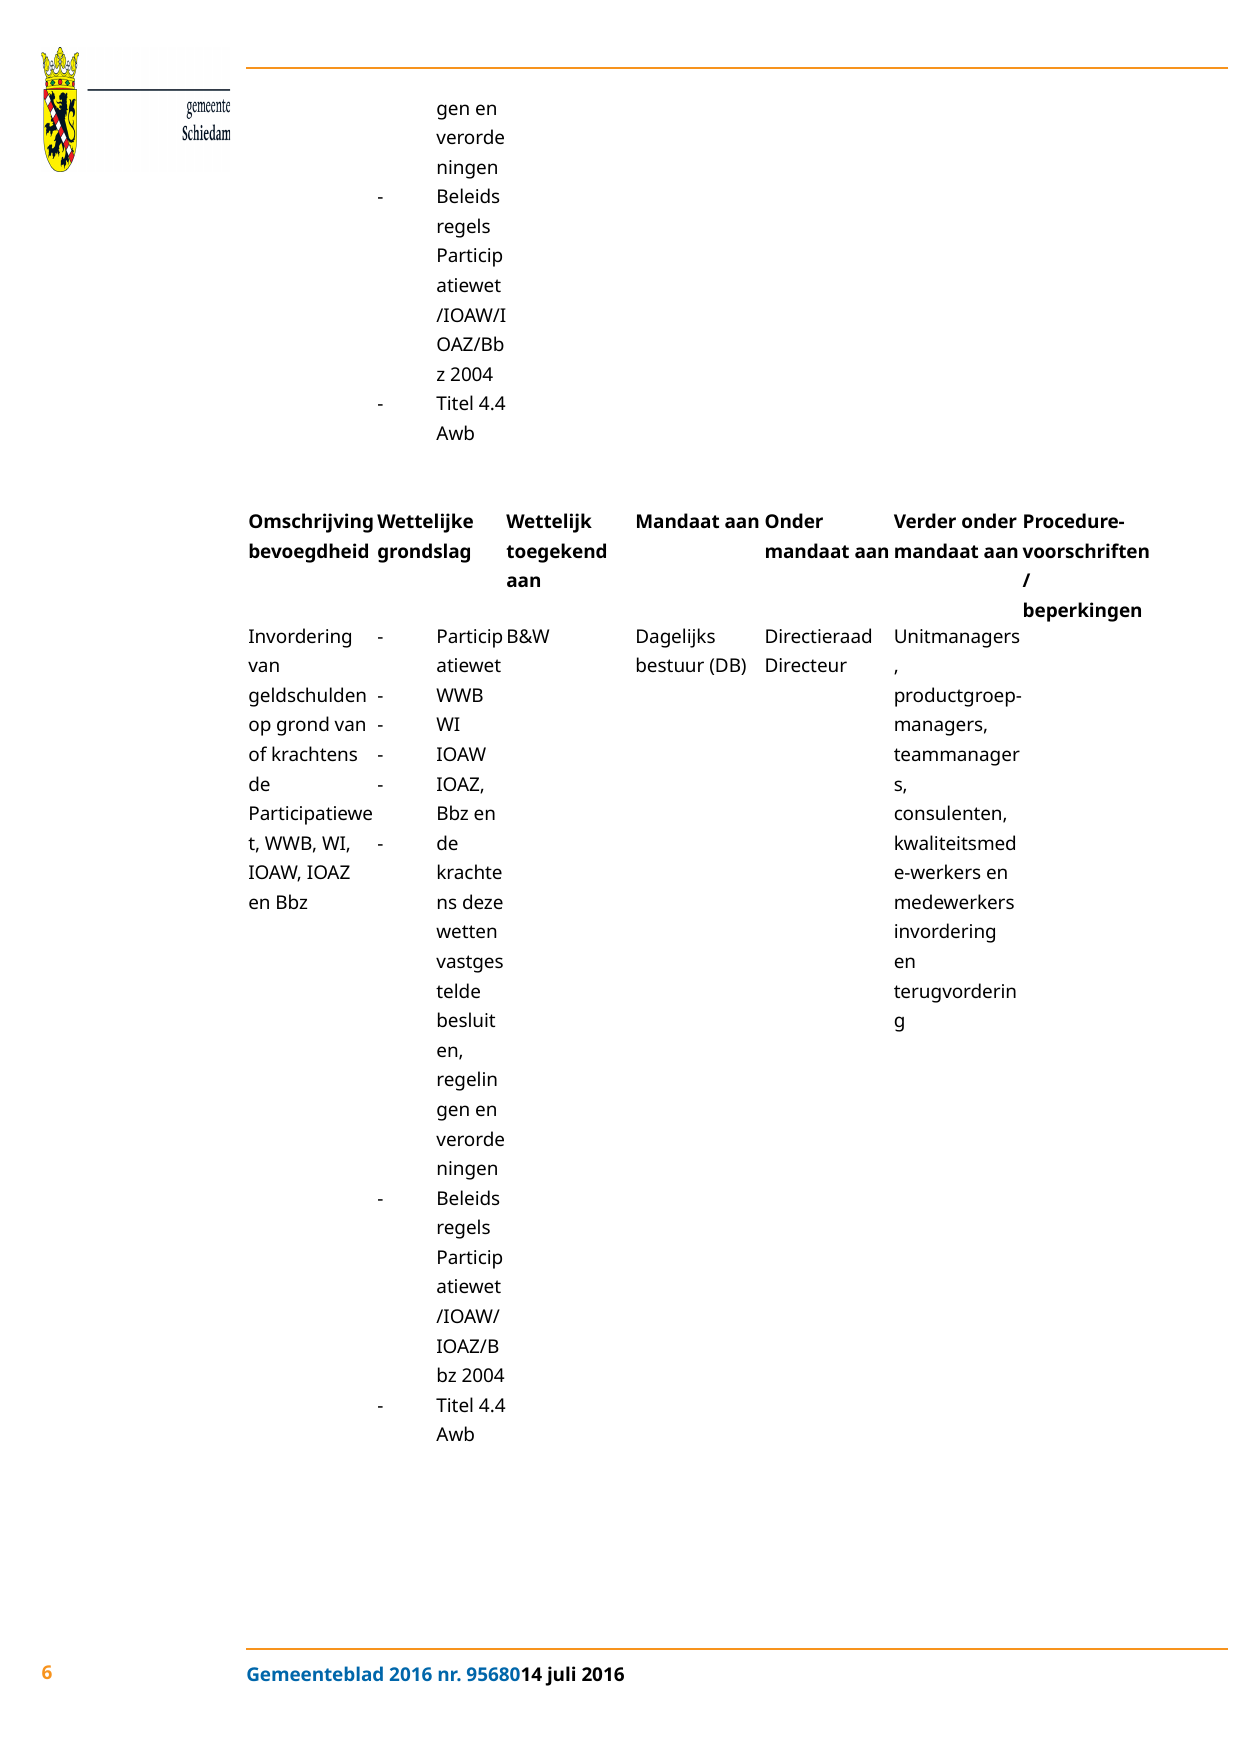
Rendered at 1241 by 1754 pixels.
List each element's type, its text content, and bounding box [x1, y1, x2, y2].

table_cell [894, 95, 1022, 446]
table_header Wettelijk toegekend aan [506, 509, 635, 623]
table_cell gen en verordeningen Beleidsregels Participatiewet/IOAW/IOAZ/Bbz 2004 Titel 4.4 Awb [377, 95, 506, 446]
table_header Mandaat aan [635, 509, 764, 623]
table_cell Dagelijks bestuur (DB) [635, 623, 764, 1447]
table_header Onder mandaat aan [764, 509, 893, 623]
table_cell [248, 95, 377, 446]
table_cell B&W [506, 623, 635, 1447]
table_cell [506, 95, 635, 446]
table_cell Invordering van geldschulden op grond van of krachtens de Participatiewet, WWB, WI, IOAW, IOAZ en Bbz [248, 623, 377, 1447]
table_cell [635, 95, 764, 446]
table_cell [1023, 95, 1152, 446]
table_cell Participatiewet WWB WI IOAW IOAZ, Bbz en de krachtens deze wetten vastgestelde besluiten, regelingen en verordeningen Beleidsregels Participatiewet/IOAW/ IOAZ/Bbz 2004 Titel 4.4 Awb [377, 623, 506, 1447]
table_cell Unitmanagers, productgroep-managers, teammanagers, consulenten, kwaliteitsmede-werkers en medewerkers invordering en terugvordering [894, 623, 1022, 1447]
table_cell Directieraad Directeur [764, 623, 893, 1447]
table_header Verder onder mandaat aan [894, 509, 1022, 623]
table_header Wettelijke grondslag [377, 509, 506, 623]
table_header Omschrijving bevoegdheid [248, 509, 377, 623]
table_header Procedure- voorschriften/ beperkingen [1023, 509, 1152, 623]
table_cell [1023, 623, 1152, 1447]
table_cell [764, 95, 893, 446]
picture [41, 47, 231, 172]
